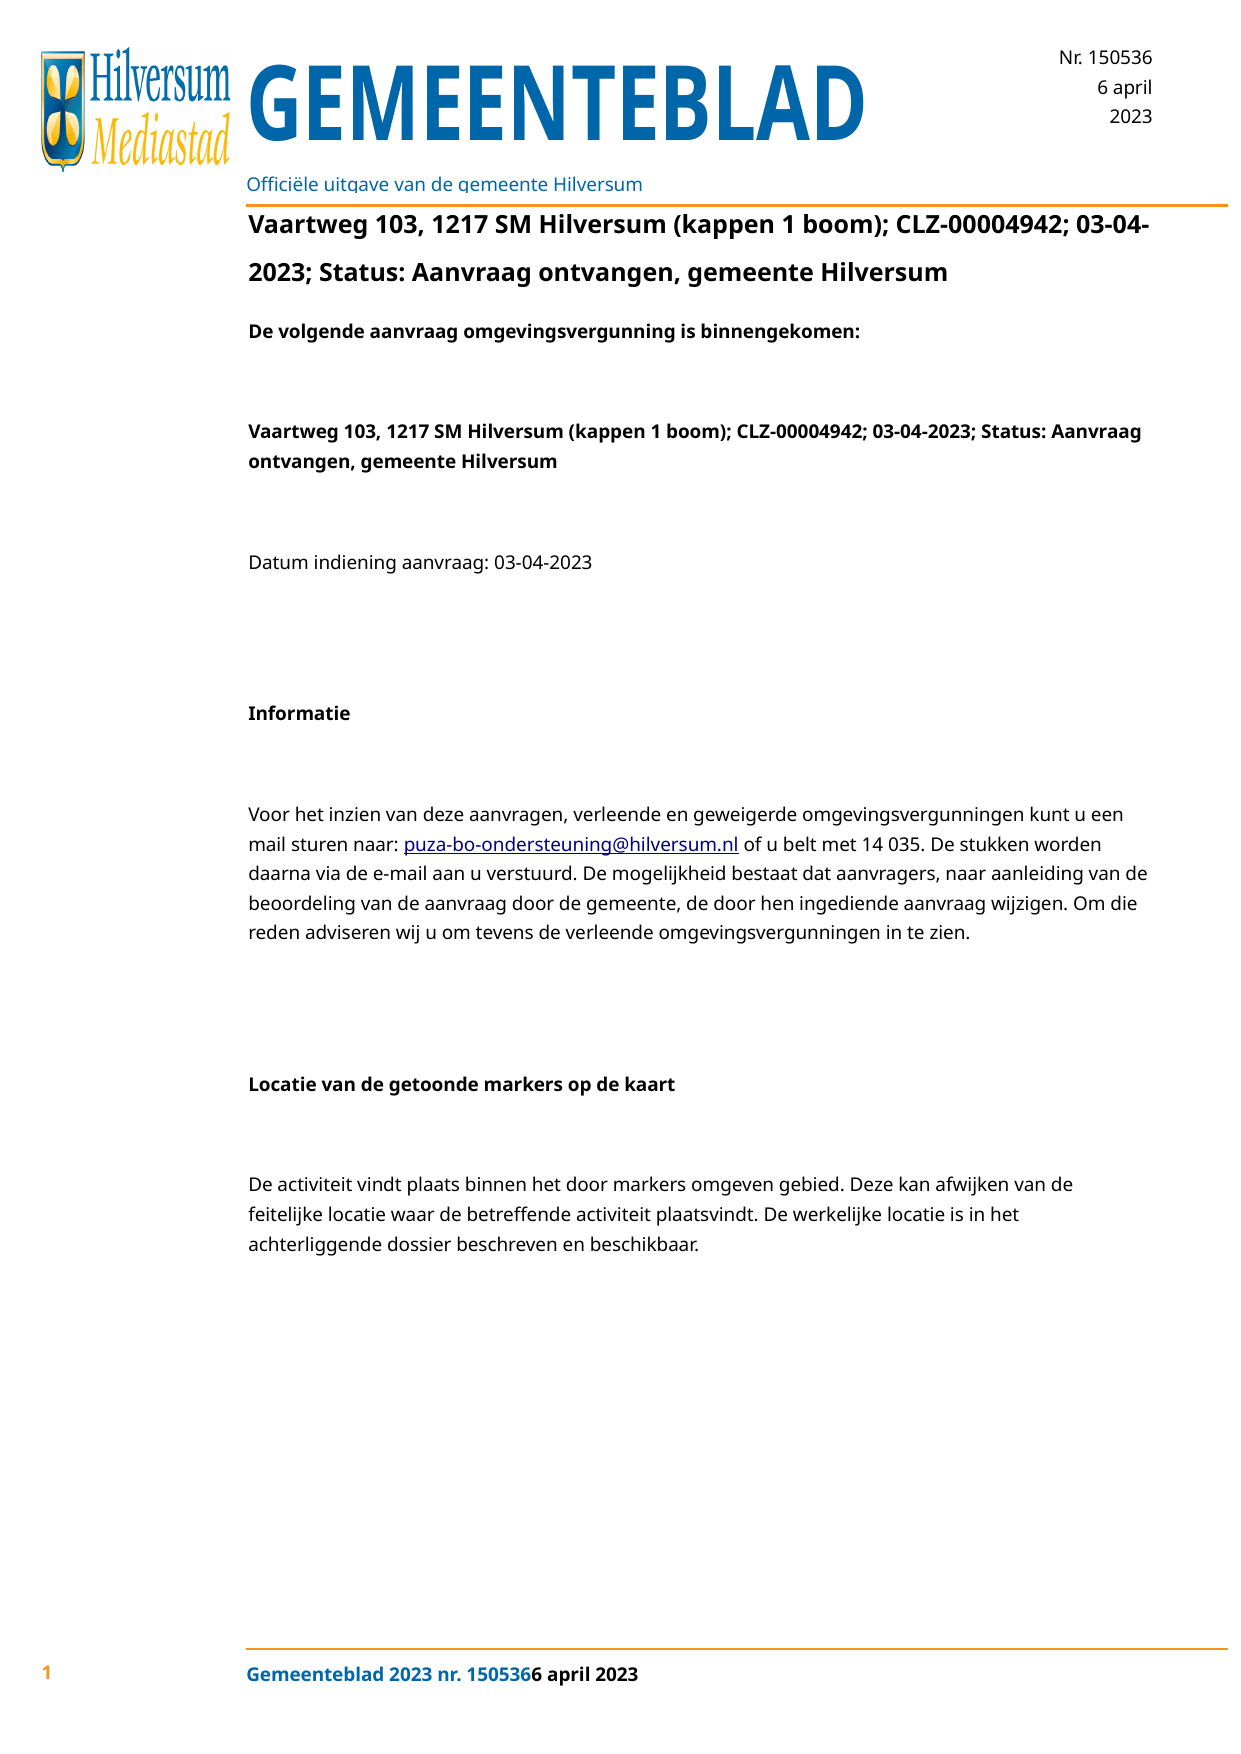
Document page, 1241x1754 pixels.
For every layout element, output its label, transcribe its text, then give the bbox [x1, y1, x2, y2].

text Informatie [248, 700, 1152, 726]
text Locatie van de getoonde markers op de kaart [248, 1071, 1152, 1097]
text De activiteit vindt plaats binnen het door markers omgeven gebied. Deze kan afwijken van de feitelijke locatie waar de betreffende activiteit plaatsvindt. De werkelijke locatie is in het achterliggende dossier beschreven en beschikbaar. [248, 1172, 1152, 1257]
picture [41, 47, 231, 172]
text Vaartweg 103, 1217 SM Hilversum (kappen 1 boom); CLZ-00004942; 03-04-2023; Status: Aanvraag ontvangen, gemeente Hilversum [248, 419, 1152, 474]
text Voor het inzien van deze aanvragen, verleende en geweigerde omgevingsvergunningen kunt u een mail sturen naar: puza-bo-ondersteuning@hilversum.nl of u belt met 14 035. De stukken worden daarna via de e-mail aan u verstuurd. De mogelijkheid bestaat dat aanvragers, naar aanleiding van de beoordeling van de aanvraag door de gemeente, de door hen ingediende aanvraag wijzigen. Om die reden adviseren wij u om tevens de verleende omgevingsvergunningen in te zien. [248, 801, 1152, 945]
text Vaartweg 103, 1217 SM Hilversum (kappen 1 boom); CLZ-00004942; 03-04-2023; Status: Aanvraag ontvangen, gemeente Hilversum [248, 207, 1152, 288]
text Datum indiening aanvraag: 03-04-2023 [248, 549, 1152, 575]
text De volgende aanvraag omgevingsvergunning is binnengekomen: [248, 318, 1152, 344]
